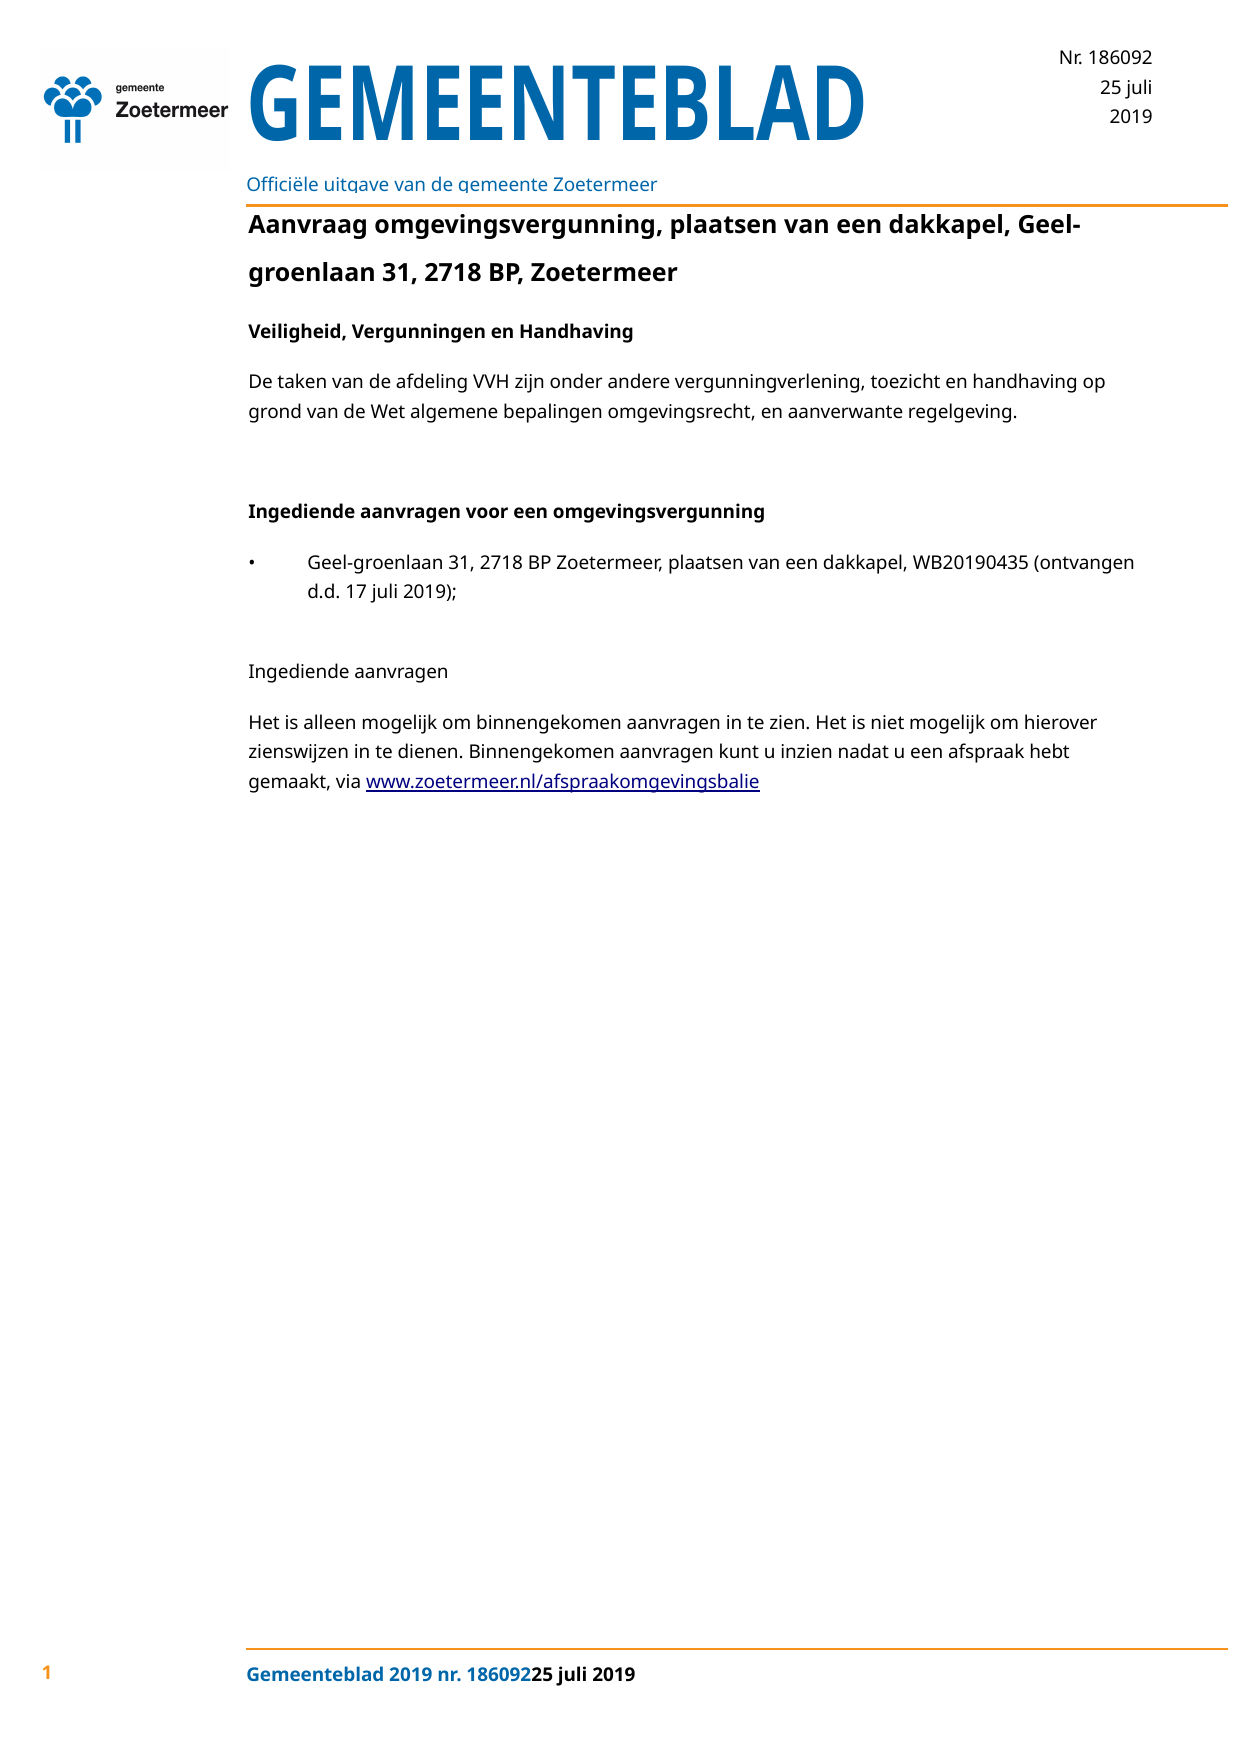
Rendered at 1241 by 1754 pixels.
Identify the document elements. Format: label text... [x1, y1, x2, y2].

picture [41, 47, 231, 172]
text De taken van de afdeling VVH zijn onder andere vergunningverlening, toezicht en handhaving op grond van de Wet algemene bepalingen omgevingsrecht, en aanverwante regelgeving. [248, 368, 1152, 424]
list Geel-groenlaan 31, 2718 BP Zoetermeer, plaatsen van een dakkapel, WB20190435 (ontvangen d.d. 17 juli 2019); [248, 549, 1152, 604]
text Ingediende aanvragen [248, 659, 1152, 684]
text Aanvraag omgevingsvergunning, plaatsen van een dakkapel, Geel-groenlaan 31, 2718 BP, Zoetermeer [248, 207, 1152, 288]
text Veiligheid, Vergunningen en Handhaving [248, 318, 1152, 344]
text Ingediende aanvragen voor een omgevingsvergunning [248, 499, 1152, 524]
text Het is alleen mogelijk om binnengekomen aanvragen in te zien. Het is niet mogelijk om hierover zienswijzen in te dienen. Binnengekomen aanvragen kunt u inzien nadat u een afspraak hebt gemaakt, via www.zoetermeer.nl/afspraakomgevingsbalie [248, 709, 1152, 794]
